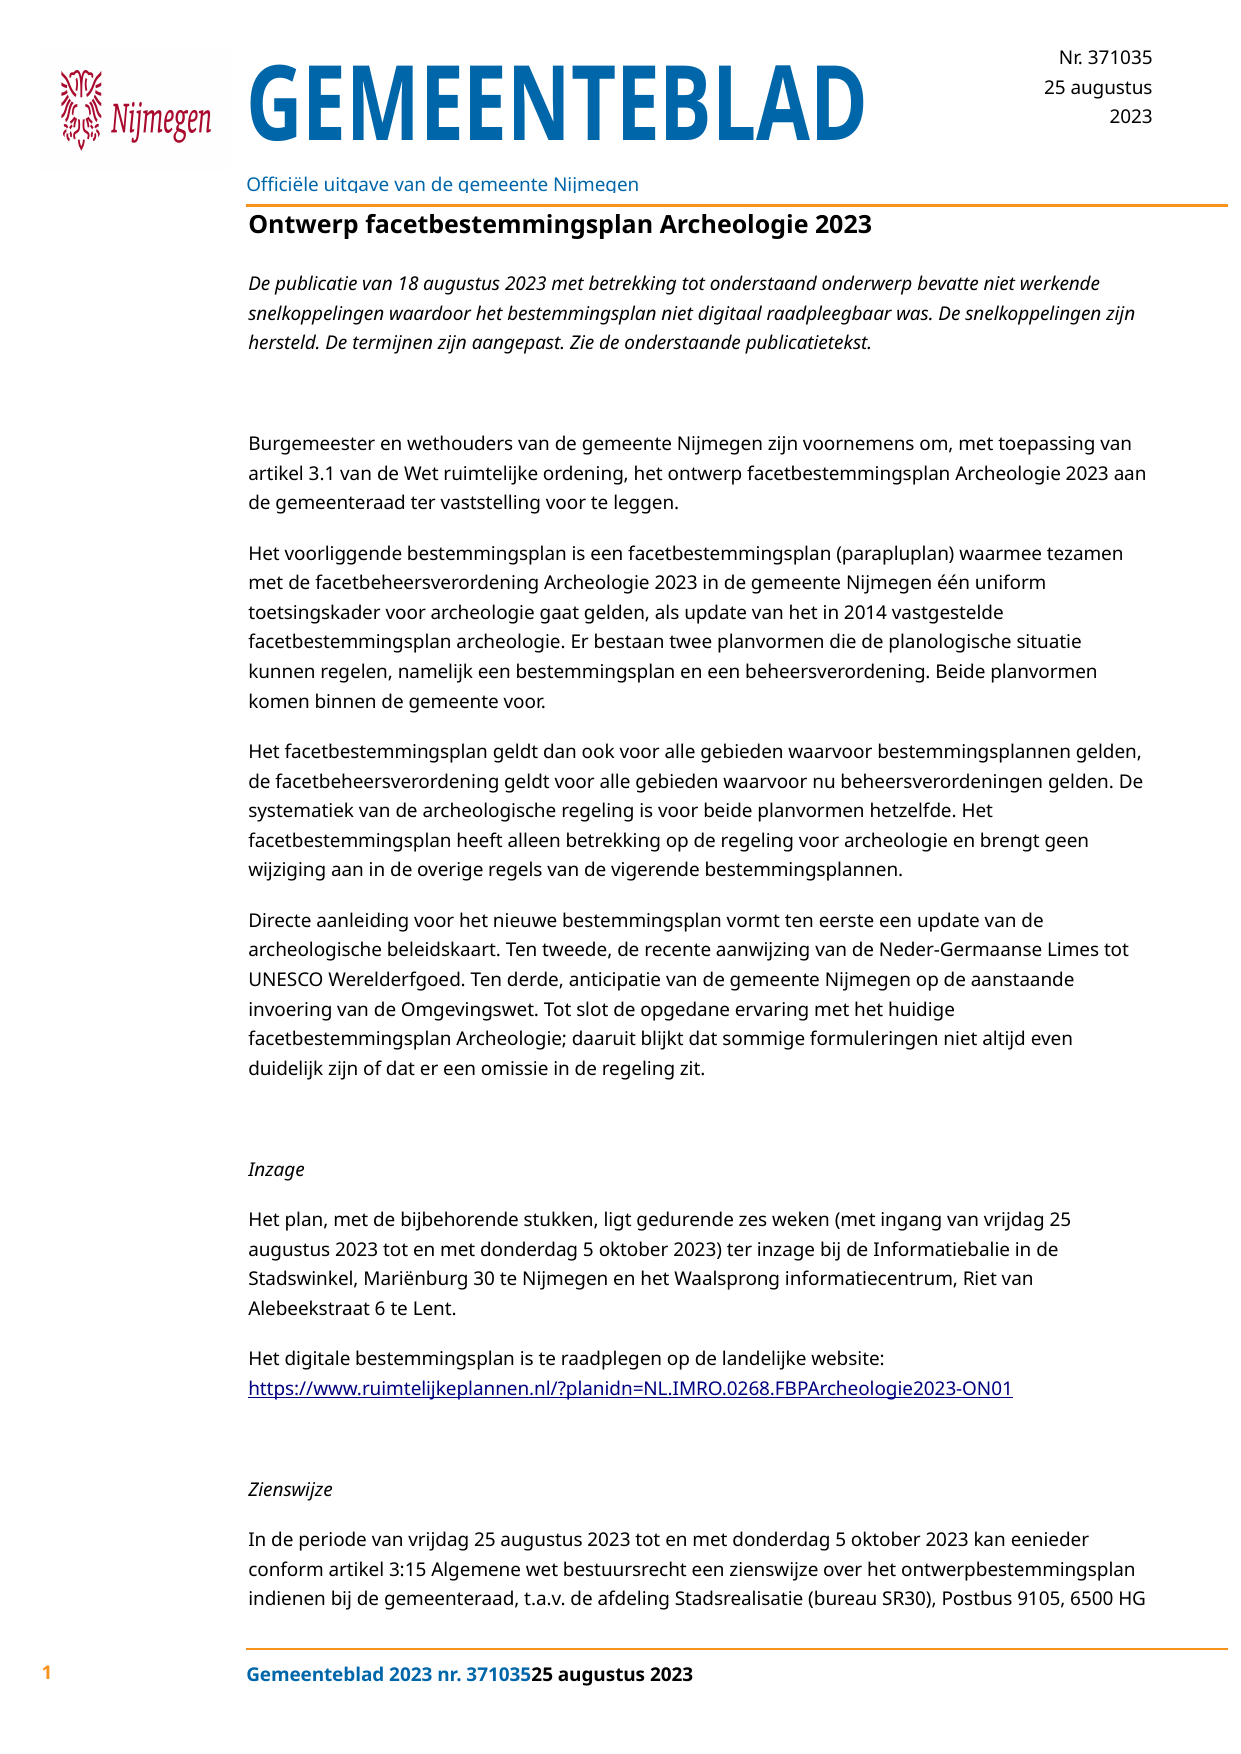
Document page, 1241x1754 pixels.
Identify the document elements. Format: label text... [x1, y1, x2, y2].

text Directe aanleiding voor het nieuwe bestemmingsplan vormt ten eerste een update van de archeologische beleidskaart. Ten tweede, de recente aanwijzing van de Neder-Germaanse Limes tot UNESCO Werelderfgoed. Ten derde, anticipatie van de gemeente Nijmegen op de aanstaande invoering van de Omgevingswet. Tot slot de opgedane ervaring met het huidige facetbestemmingsplan Archeologie; daaruit blijkt dat sommige formuleringen niet altijd even duidelijk zijn of dat er een omissie in de regeling zit. [248, 907, 1152, 1081]
text De publicatie van 18 augustus 2023 met betrekking tot onderstaand onderwerp bevatte niet werkende snelkoppelingen waardoor het bestemmingsplan niet digitaal raadpleegbaar was. De snelkoppelingen zijn hersteld. De termijnen zijn aangepast. Zie de onderstaande publicatietekst. [248, 270, 1152, 355]
text Ontwerp facetbestemmingsplan Archeologie 2023 [248, 207, 1152, 241]
text Het plan, met de bijbehorende stukken, ligt gedurende zes weken (met ingang van vrijdag 25 augustus 2023 tot en met donderdag 5 oktober 2023) ter inzage bij de Informatiebalie in de Stadswinkel, Mariënburg 30 te Nijmegen en het Waalsprong informatiecentrum, Riet van Alebeekstraat 6 te Lent. [248, 1206, 1152, 1321]
text Het facetbestemmingsplan geldt dan ook voor alle gebieden waarvoor bestemmingsplannen gelden, de facetbeheersverordening geldt voor alle gebieden waarvoor nu beheersverordeningen gelden. De systematiek van de archeologische regeling is voor beide planvormen hetzelfde. Het facetbestemmingsplan heeft alleen betrekking op de regeling voor archeologie en brengt geen wijziging aan in de overige regels van de vigerende bestemmingsplannen. [248, 738, 1152, 882]
text Inzage [248, 1156, 1152, 1181]
text Burgemeester en wethouders van de gemeente Nijmegen zijn voornemens om, met toepassing van artikel 3.1 van de Wet ruimtelijke ordening, het ontwerp facetbestemmingsplan Archeologie 2023 aan de gemeenteraad ter vaststelling voor te leggen. [248, 430, 1152, 515]
text Het digitale bestemmingsplan is te raadplegen op de landelijke website: https://www.ruimtelijkeplannen.nl/?planidn=NL.IMRO.0268.FBPArcheologie2023-ON01 [248, 1345, 1152, 1401]
text Het voorliggende bestemmingsplan is een facetbestemmingsplan (parapluplan) waarmee tezamen met de facetbeheersverordening Archeologie 2023 in de gemeente Nijmegen één uniform toetsingskader voor archeologie gaat gelden, als update van het in 2014 vastgestelde facetbestemmingsplan archeologie. Er bestaan twee planvormen die de planologische situatie kunnen regelen, namelijk een bestemmingsplan en een beheersverordening. Beide planvormen komen binnen de gemeente voor. [248, 540, 1152, 713]
picture [41, 47, 231, 172]
text In de periode van vrijdag 25 augustus 2023 tot en met donderdag 5 oktober 2023 kan eenieder conform artikel 3:15 Algemene wet bestuursrecht een zienswijze over het ontwerpbestemmingsplan indienen bij de gemeenteraad, t.a.v. de afdeling Stadsrealisatie (bureau SR30), Postbus 9105, 6500 HG [248, 1526, 1152, 1611]
text Zienswijze [248, 1476, 1152, 1501]
